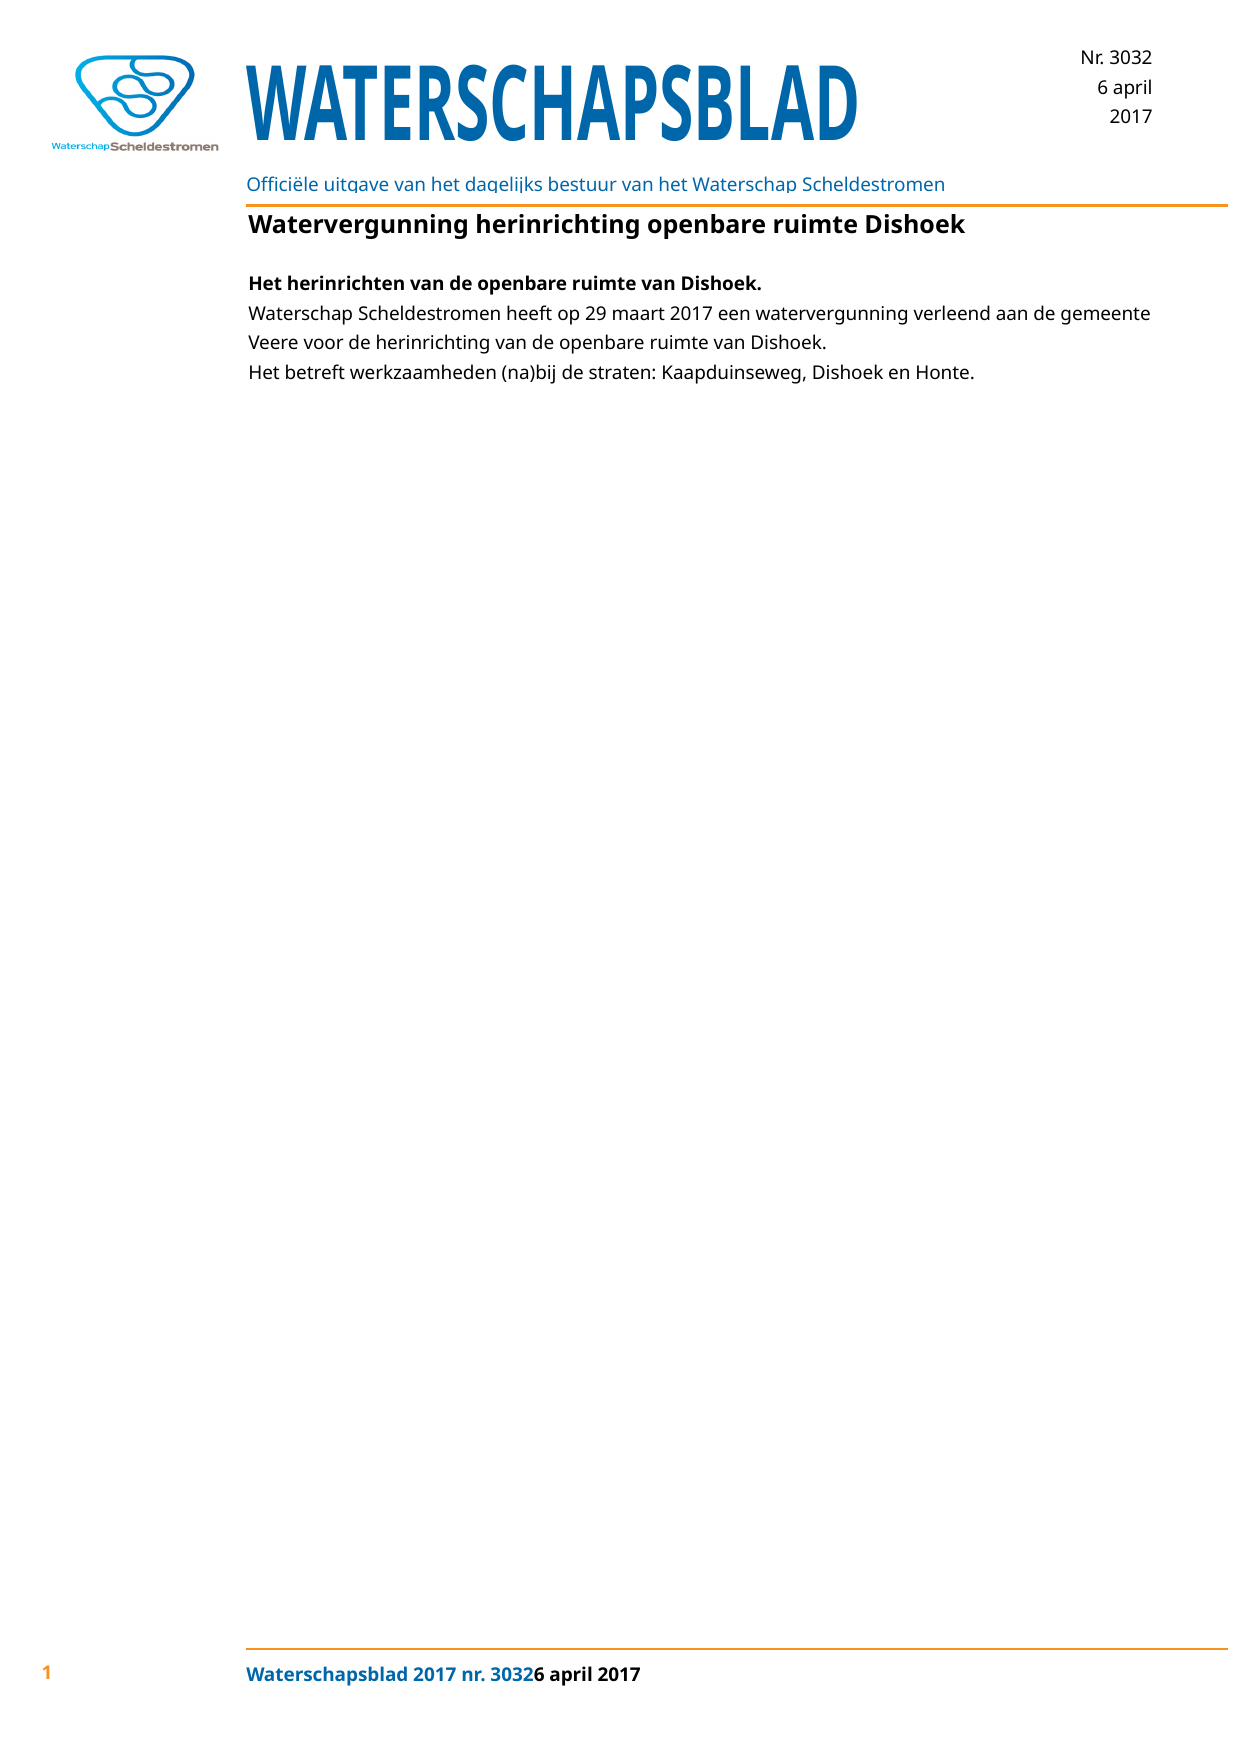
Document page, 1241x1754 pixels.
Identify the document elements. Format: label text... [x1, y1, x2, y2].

text Watervergunning herinrichting openbare ruimte Dishoek [248, 207, 1152, 241]
text Het betreft werkzaamheden (na)bij de straten: Kaapduinseweg, Dishoek en Honte. [248, 359, 1152, 385]
text Het herinrichten van de openbare ruimte van Dishoek. [248, 270, 1152, 296]
text Waterschap Scheldestromen heeft op 29 maart 2017 een watervergunning verleend aan de gemeente Veere voor de herinrichting van de openbare ruimte van Dishoek. [248, 300, 1152, 355]
picture [41, 47, 231, 172]
